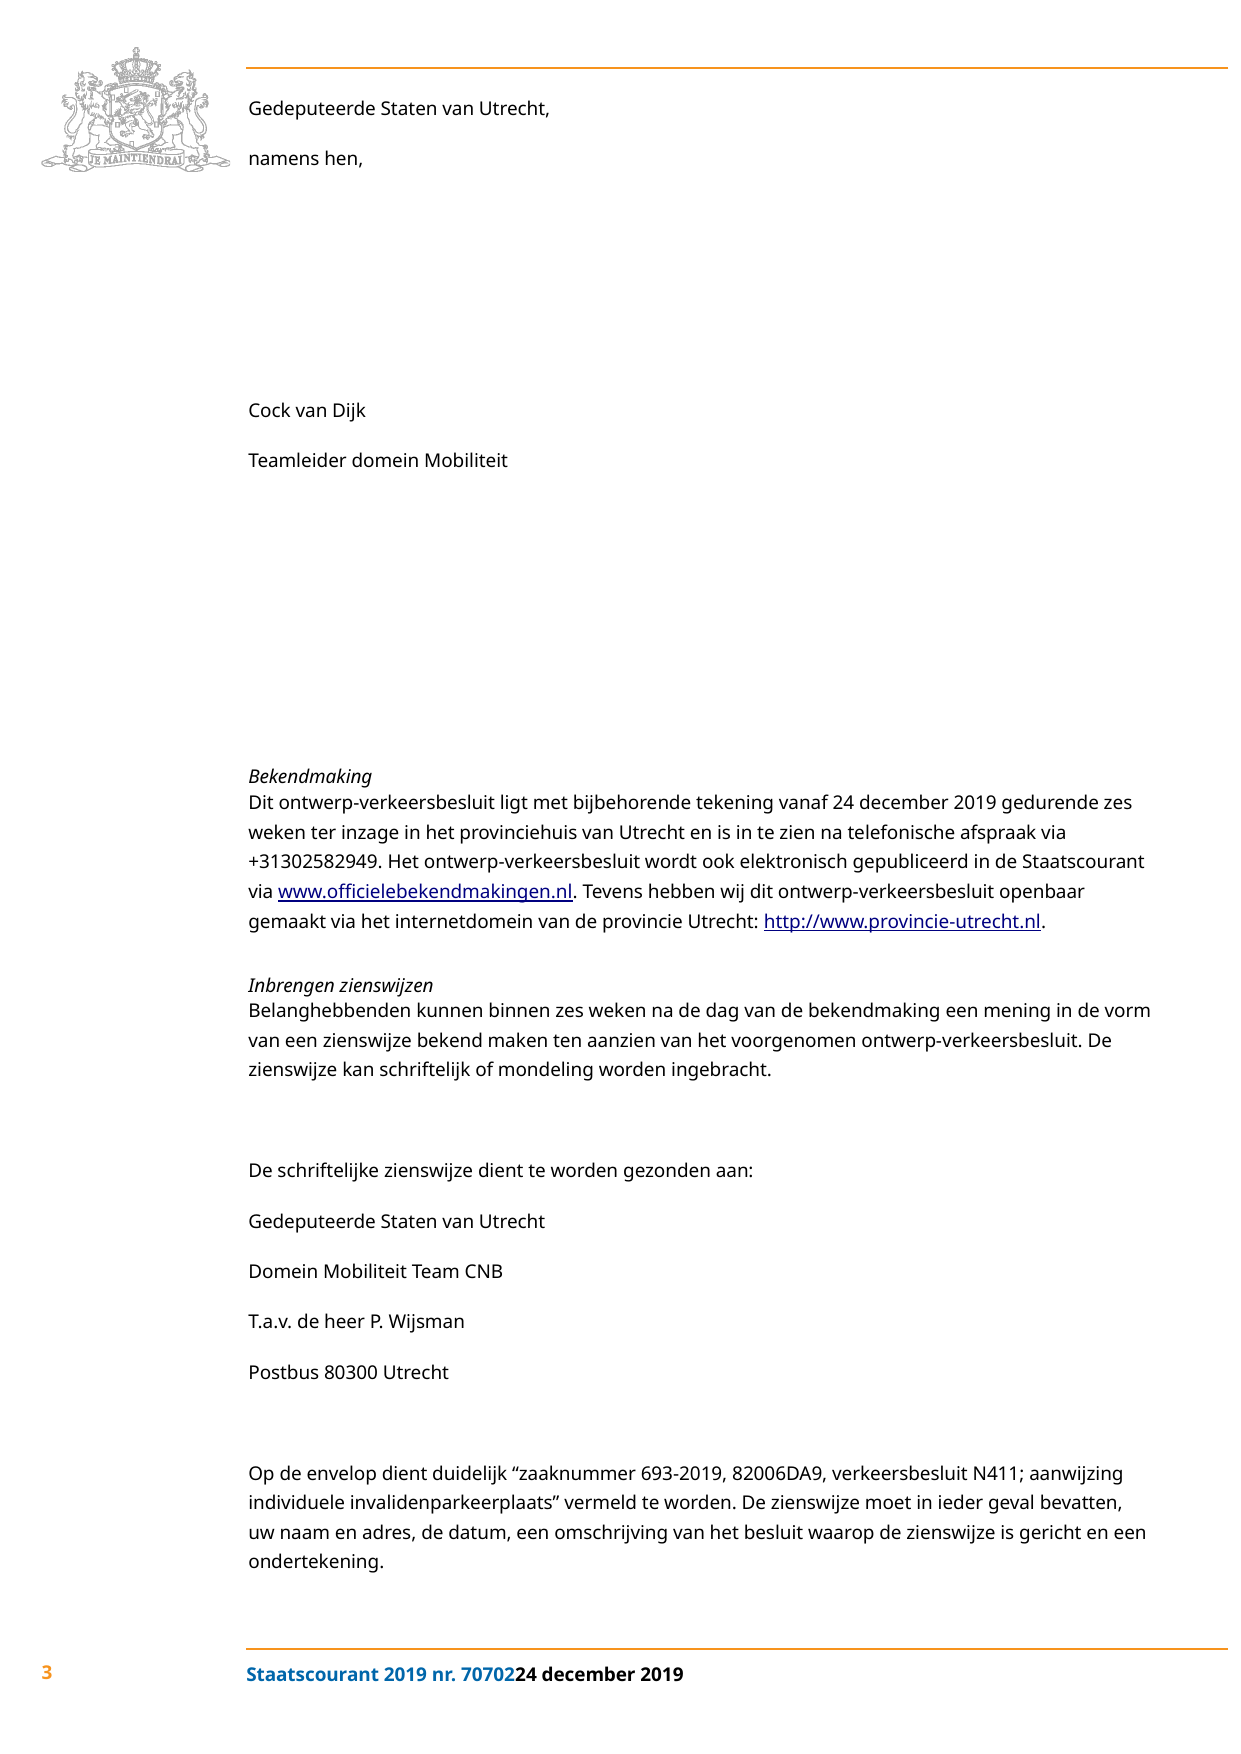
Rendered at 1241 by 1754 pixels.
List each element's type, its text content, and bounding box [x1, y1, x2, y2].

text Teamleider domein Mobiliteit [248, 448, 1152, 473]
text namens hen, [248, 145, 1152, 171]
text Dit ontwerp-verkeersbesluit ligt met bijbehorende tekening vanaf 24 december 2019 gedurende zes weken ter inzage in het provinciehuis van Utrecht en is in te zien na telefonische afspraak via +31302582949. Het ontwerp-verkeersbesluit wordt ook elektronisch gepubliceerd in de Staatscourant via www.officielebekendmakingen.nl. Tevens hebben wij dit ontwerp-verkeersbesluit openbaar gemaakt via het internetdomein van de provincie Utrecht: http://www.provincie-utrecht.nl. [248, 789, 1152, 933]
text De schriftelijke zienswijze dient te worden gezonden aan: [248, 1157, 1152, 1183]
text Bekendmaking [248, 764, 1152, 789]
text Gedeputeerde Staten van Utrecht, [248, 95, 1152, 121]
text Op de envelop dient duidelijk “zaaknummer 693-2019, 82006DA9, verkeersbesluit N411; aanwijzing individuele invalidenparkeerplaats” vermeld te worden. De zienswijze moet in ieder geval bevatten, uw naam en adres, de datum, een omschrijving van het besluit waarop de zienswijze is gericht en een ondertekening. [248, 1460, 1152, 1574]
text Gedeputeerde Staten van Utrecht [248, 1208, 1152, 1234]
text T.a.v. de heer P. Wijsman [248, 1309, 1152, 1334]
text Cock van Dijk [248, 397, 1152, 423]
text Postbus 80300 Utrecht [248, 1359, 1152, 1385]
picture [41, 47, 231, 172]
text Inbrengen zienswijzen [248, 972, 1152, 997]
text Belanghebbenden kunnen binnen zes weken na de dag van de bekendmaking een mening in de vorm van een zienswijze bekend maken ten aanzien van het voorgenomen ontwerp-verkeersbesluit. De zienswijze kan schriftelijk of mondeling worden ingebracht. [248, 997, 1152, 1082]
text Domein Mobiliteit Team CNB [248, 1258, 1152, 1284]
